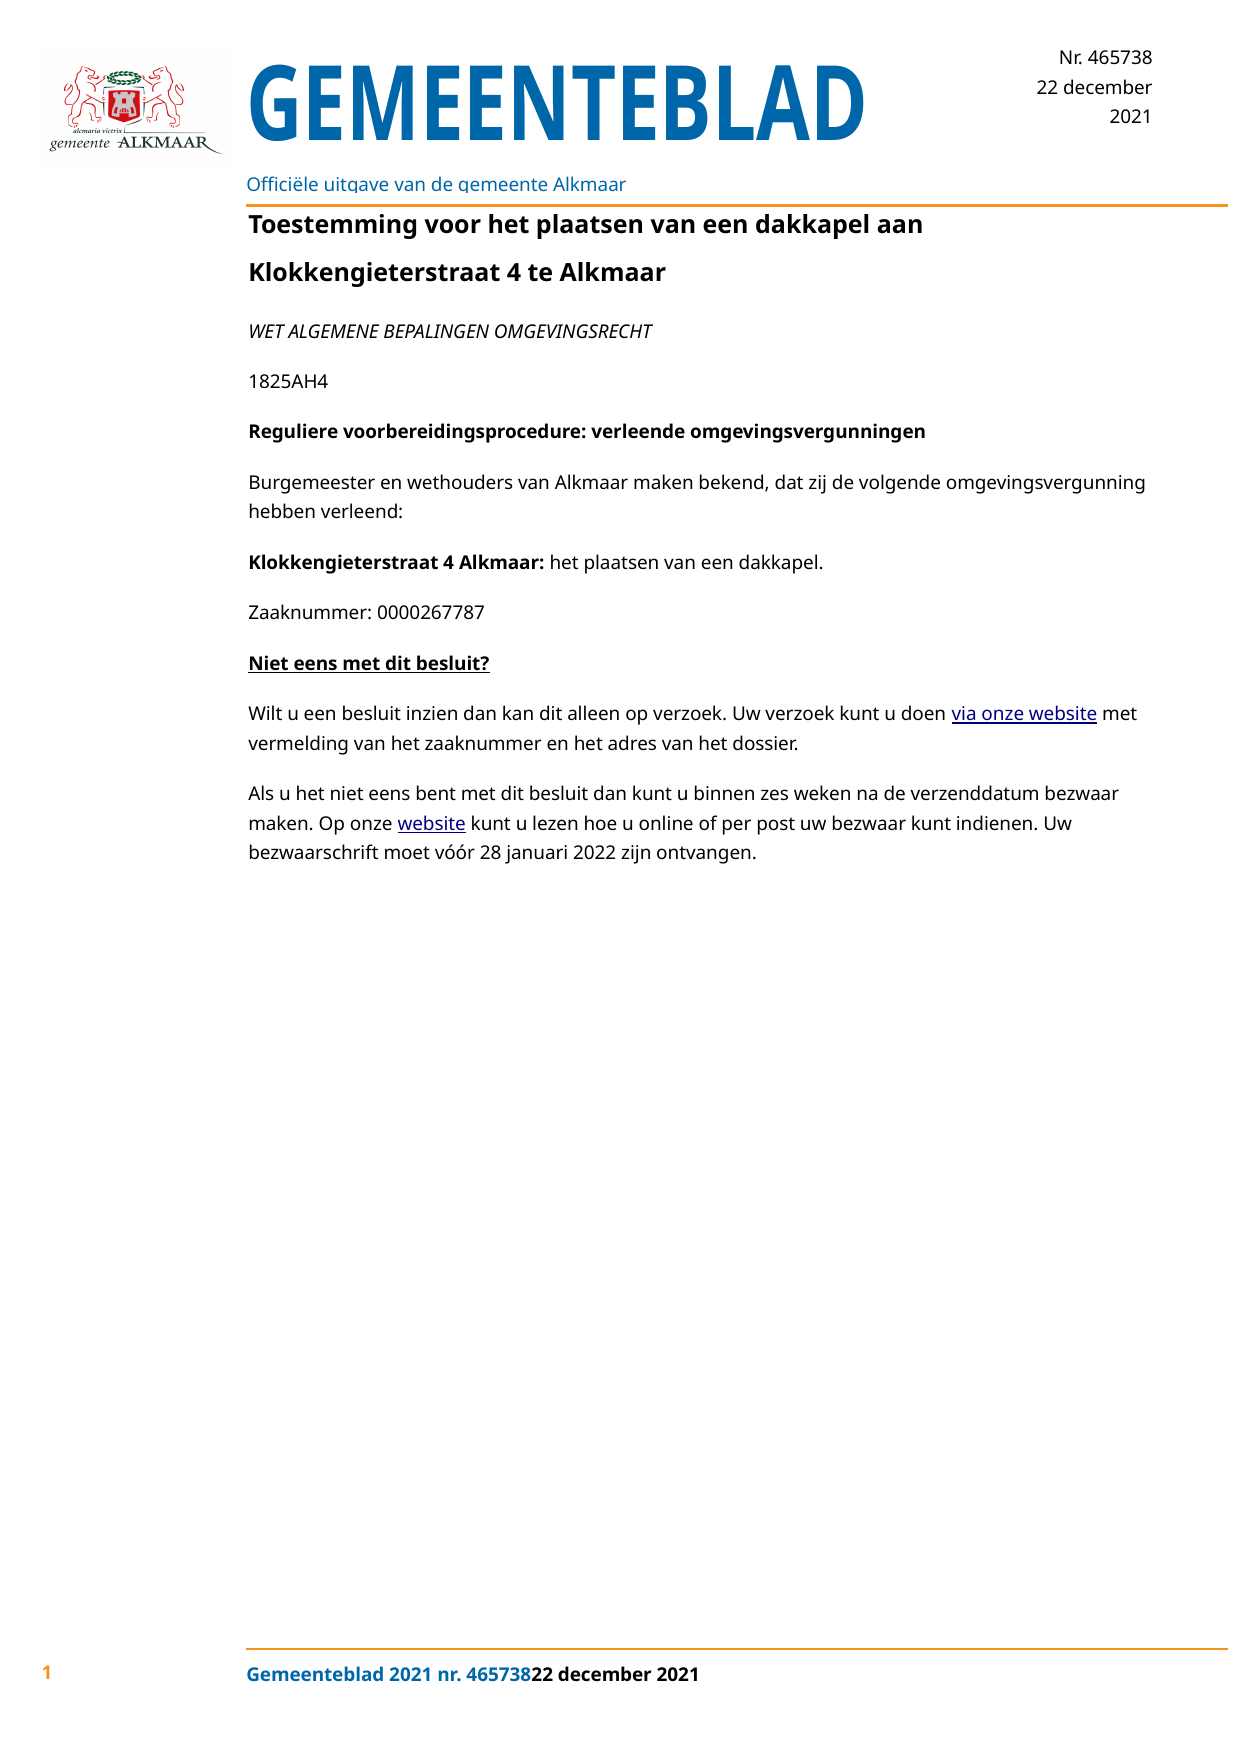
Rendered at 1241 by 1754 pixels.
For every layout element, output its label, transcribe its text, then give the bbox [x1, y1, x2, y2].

text Klokkengieterstraat 4 Alkmaar: het plaatsen van een dakkapel. [248, 549, 1152, 575]
text Als u het niet eens bent met dit besluit dan kunt u binnen zes weken na de verzenddatum bezwaar maken. Op onze website kunt u lezen hoe u online of per post uw bezwaar kunt indienen. Uw bezwaarschrift moet vóór 28 januari 2022 zijn ontvangen. [248, 780, 1152, 865]
text Burgemeester en wethouders van Alkmaar maken bekend, dat zij de volgende omgevingsvergunning hebben verleend: [248, 469, 1152, 524]
text Niet eens met dit besluit? [248, 650, 1152, 676]
text WET ALGEMENE BEPALINGEN OMGEVINGSRECHT [248, 318, 1152, 344]
text Zaaknummer: 0000267787 [248, 599, 1152, 625]
text Wilt u een besluit inzien dan kan dit alleen op verzoek. Uw verzoek kunt u doen via onze website met vermelding van het zaaknummer en het adres van het dossier. [248, 700, 1152, 756]
text 1825AH4 [248, 368, 1152, 394]
text Reguliere voorbereidingsprocedure: verleende omgevingsvergunningen [248, 419, 1152, 444]
text Toestemming voor het plaatsen van een dakkapel aan Klokkengieterstraat 4 te Alkmaar [248, 207, 1152, 288]
picture [41, 47, 231, 172]
